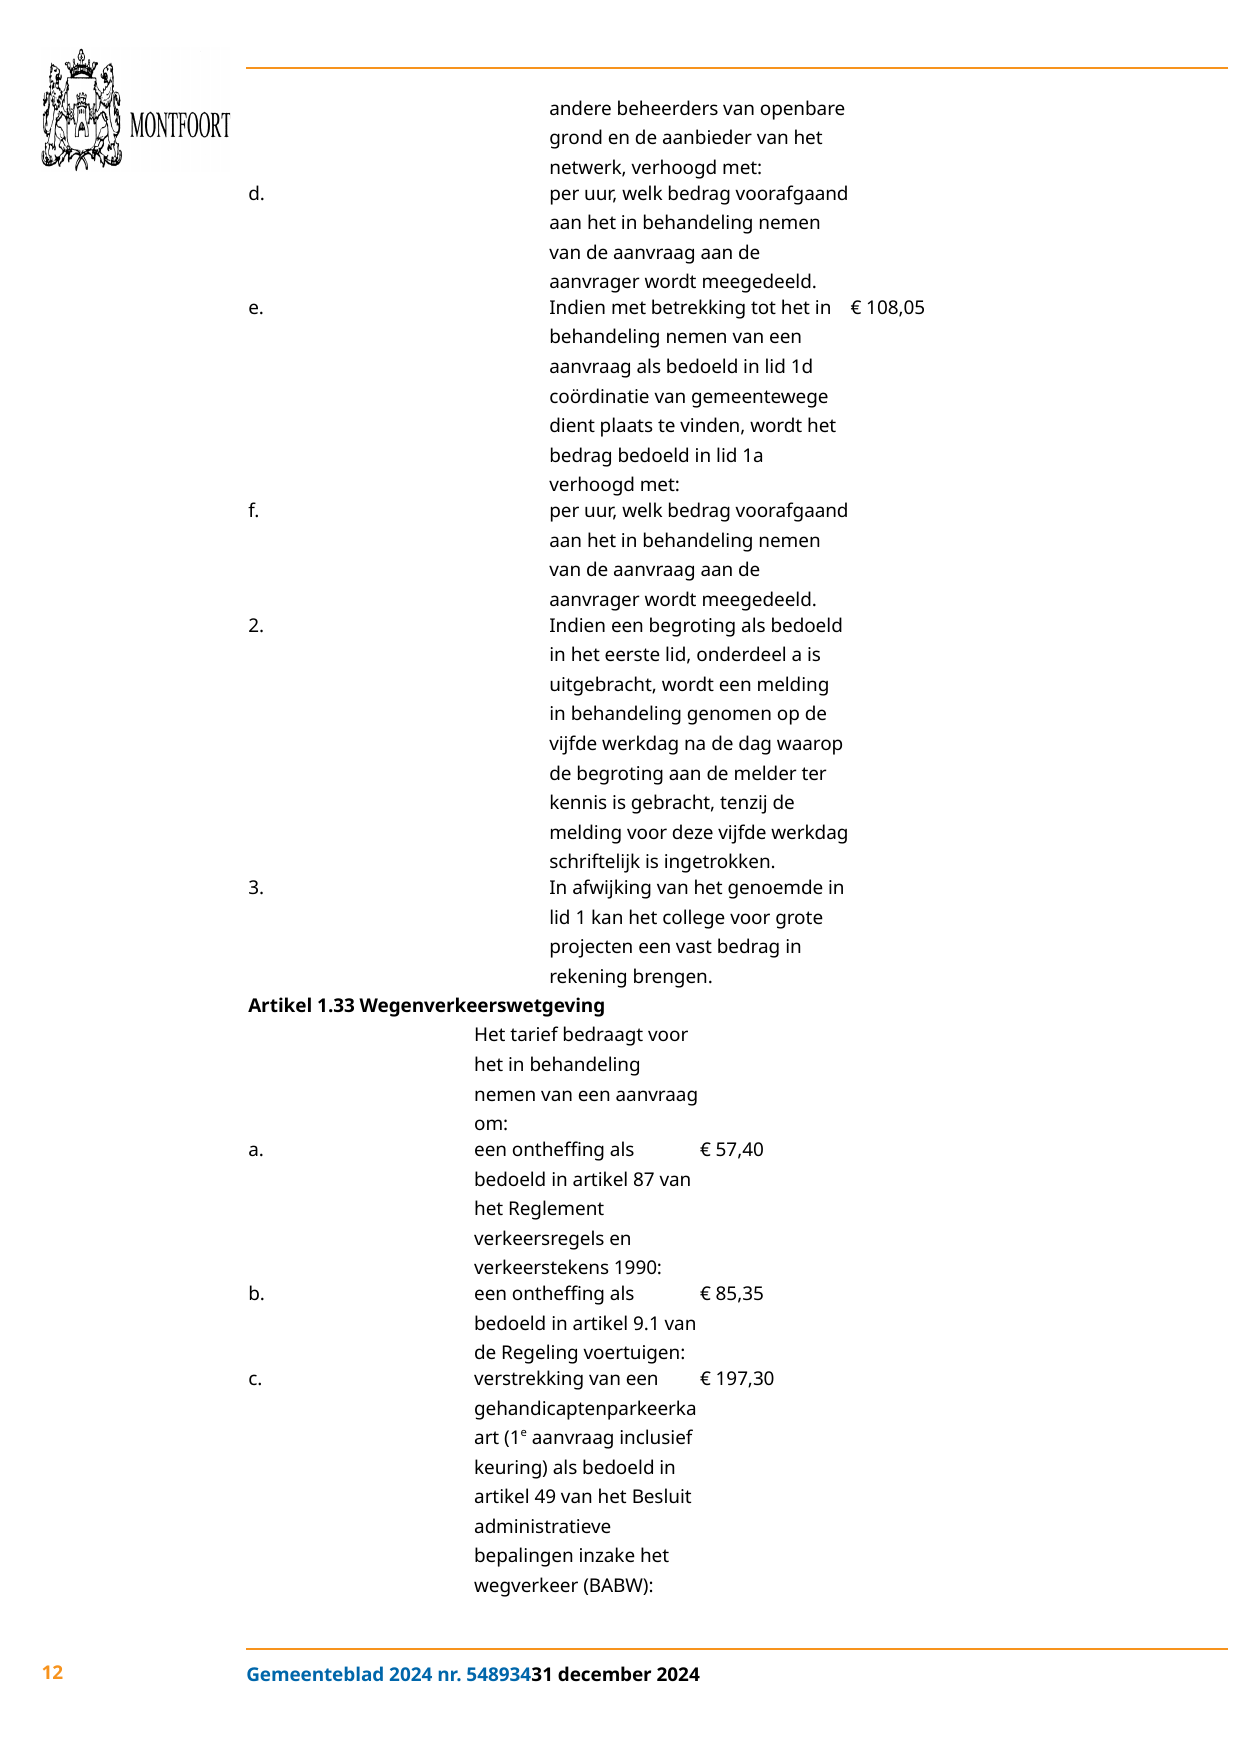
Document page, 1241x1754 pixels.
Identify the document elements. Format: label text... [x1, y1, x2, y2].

table_cell e. [248, 294, 549, 497]
table_cell In afwijking van het genoemde in lid 1 kan het college voor grote projecten een vast bedrag in rekening brengen. [549, 874, 850, 989]
table_cell andere beheerders van openbare grond en de aanbieder van het netwerk, verhoogd met: [549, 95, 850, 180]
table_cell € 57,40 [700, 1136, 1152, 1280]
table_cell [850, 498, 1152, 612]
table_cell [850, 180, 1152, 294]
table_cell per uur, welk bedrag voorafgaand aan het in behandeling nemen van de aanvraag aan de aanvrager wordt meegedeeld. [549, 180, 850, 294]
table_cell d. [248, 180, 549, 294]
table_cell c. [248, 1365, 474, 1598]
table_cell [850, 874, 1152, 989]
table_header [700, 1022, 1152, 1136]
table_cell € 108,05 [850, 294, 1152, 497]
table_cell b. [248, 1280, 474, 1365]
table_cell f. [248, 498, 549, 612]
table_cell een ontheffing als bedoeld in artikel 87 van het Reglement verkeersregels en verkeerstekens 1990: [474, 1136, 700, 1280]
table_cell € 85,35 [700, 1280, 1152, 1365]
picture [41, 47, 231, 172]
table_cell Indien een begroting als bedoeld in het eerste lid, onderdeel a is uitgebracht, wordt een melding in behandeling genomen op de vijfde werkdag na de dag waarop de begroting aan de melder ter kennis is gebracht, tenzij de melding voor deze vijfde werkdag schriftelijk is ingetrokken. [549, 612, 850, 874]
table_cell a. [248, 1136, 474, 1280]
table_cell een ontheffing als bedoeld in artikel 9.1 van de Regeling voertuigen: [474, 1280, 700, 1365]
table_cell [850, 95, 1152, 180]
table_cell per uur, welk bedrag voorafgaand aan het in behandeling nemen van de aanvraag aan de aanvrager wordt meegedeeld. [549, 498, 850, 612]
table_cell € 197,30 [700, 1365, 1152, 1598]
table_cell verstrekking van een gehandicaptenparkeerkaart (1e aanvraag inclusief keuring) als bedoeld in artikel 49 van het Besluit administratieve bepalingen inzake het wegverkeer (BABW): [474, 1365, 700, 1598]
table_cell [248, 95, 549, 180]
table_cell 2. [248, 612, 549, 874]
table_header [248, 1022, 474, 1136]
table_header Het tarief bedraagt voor het in behandeling nemen van een aanvraag om: [474, 1022, 700, 1136]
text Artikel 1.33 Wegenverkeerswetgeving [248, 992, 1152, 1018]
table_cell [850, 612, 1152, 874]
table_cell 3. [248, 874, 549, 989]
table_cell Indien met betrekking tot het in behandeling nemen van een aanvraag als bedoeld in lid 1d coördinatie van gemeentewege dient plaats te vinden, wordt het bedrag bedoeld in lid 1a verhoogd met: [549, 294, 850, 497]
